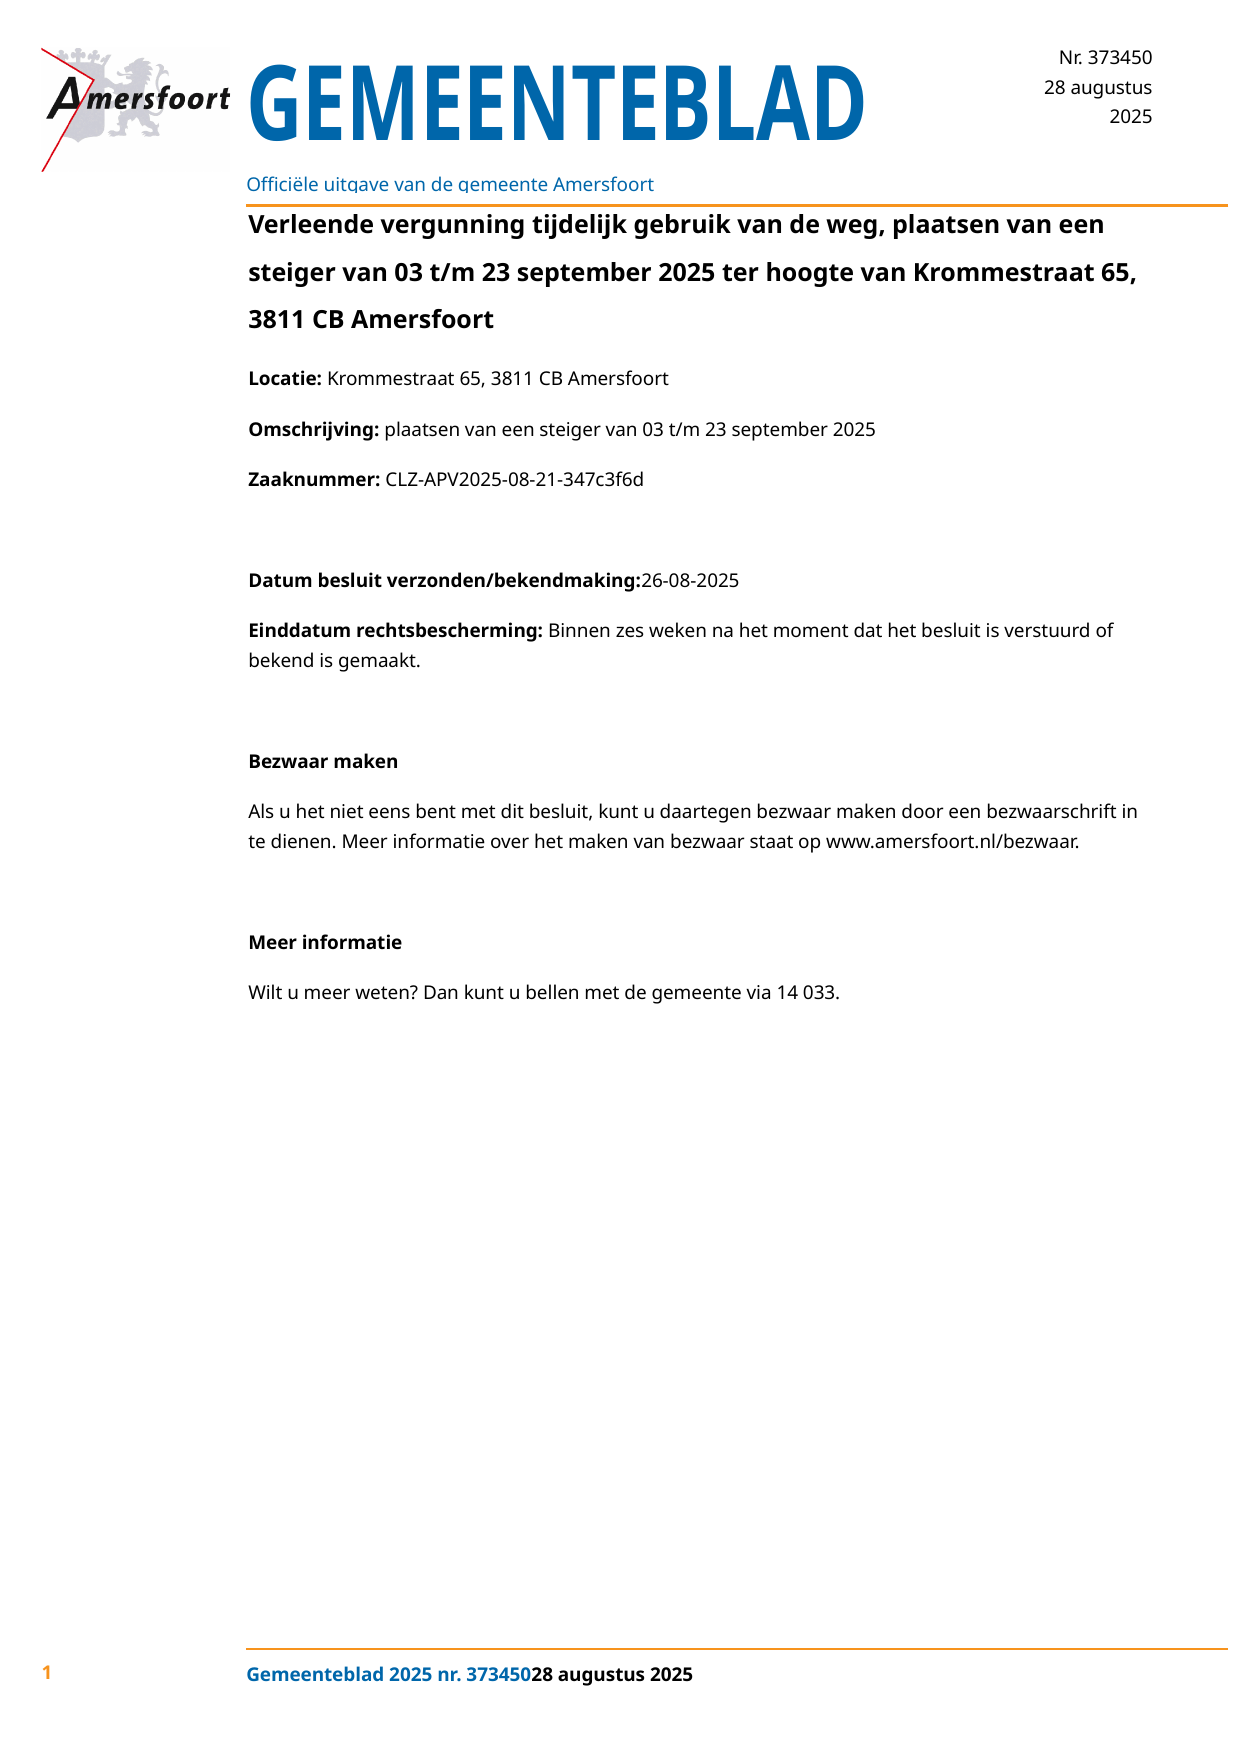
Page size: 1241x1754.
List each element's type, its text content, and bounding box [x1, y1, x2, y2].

text Zaaknummer: CLZ-APV2025-08-21-347c3f6d [248, 466, 1152, 492]
text Meer informatie [248, 929, 1152, 954]
text Als u het niet eens bent met dit besluit, kunt u daartegen bezwaar maken door een bezwaarschrift in te dienen. Meer informatie over het maken van bezwaar staat op www.amersfoort.nl/bezwaar. [248, 798, 1152, 854]
text Bezwaar maken [248, 748, 1152, 774]
text Verleende vergunning tijdelijk gebruik van de weg, plaatsen van een steiger van 03 t/m 23 september 2025 ter hoogte van Krommestraat 65, 3811 CB Amersfoort [248, 207, 1152, 336]
text Datum besluit verzonden/bekendmaking:26-08-2025 [248, 567, 1152, 593]
picture [41, 47, 231, 172]
text Omschrijving: plaatsen van een steiger van 03 t/m 23 september 2025 [248, 416, 1152, 442]
text Einddatum rechtsbescherming: Binnen zes weken na het moment dat het besluit is verstuurd of bekend is gemaakt. [248, 618, 1152, 673]
text Wilt u meer weten? Dan kunt u bellen met de gemeente via 14 033. [248, 979, 1152, 1005]
text Locatie: Krommestraat 65, 3811 CB Amersfoort [248, 366, 1152, 391]
